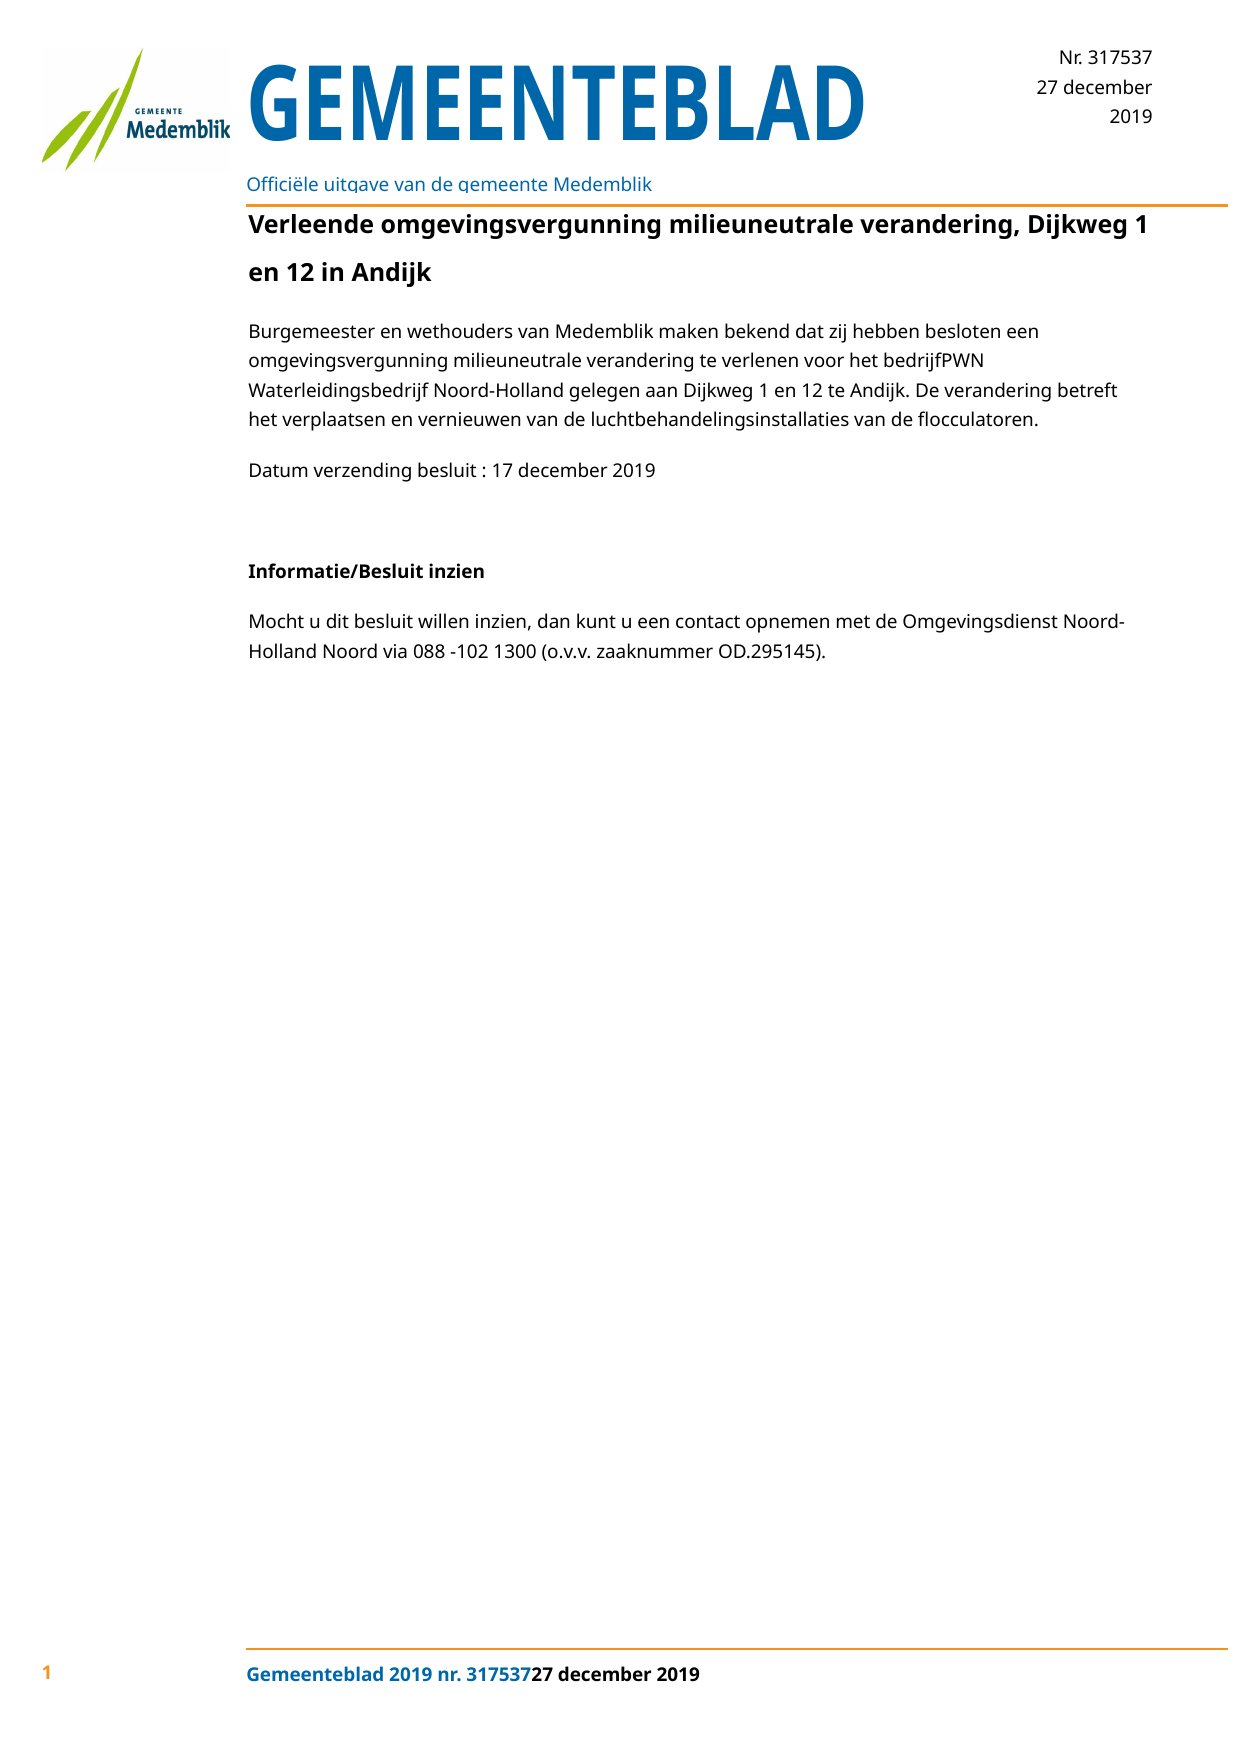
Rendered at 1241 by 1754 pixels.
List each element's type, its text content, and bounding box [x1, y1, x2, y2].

text Burgemeester en wethouders van Medemblik maken bekend dat zij hebben besloten een omgevingsvergunning milieuneutrale verandering te verlenen voor het bedrijfPWN Waterleidingsbedrijf Noord-Holland gelegen aan Dijkweg 1 en 12 te Andijk. De verandering betreft het verplaatsen en vernieuwen van de luchtbehandelingsinstallaties van de flocculatoren. [248, 318, 1152, 432]
text Datum verzending besluit : 17 december 2019 [248, 457, 1152, 483]
picture [41, 47, 231, 172]
text Verleende omgevingsvergunning milieuneutrale verandering, Dijkweg 1 en 12 in Andijk [248, 207, 1152, 288]
text Mocht u dit besluit willen inzien, dan kunt u een contact opnemen met de Omgevingsdienst Noord-Holland Noord via 088 -102 1300 (o.v.v. zaaknummer OD.295145). [248, 608, 1152, 664]
text Informatie/Besluit inzien [248, 558, 1152, 584]
